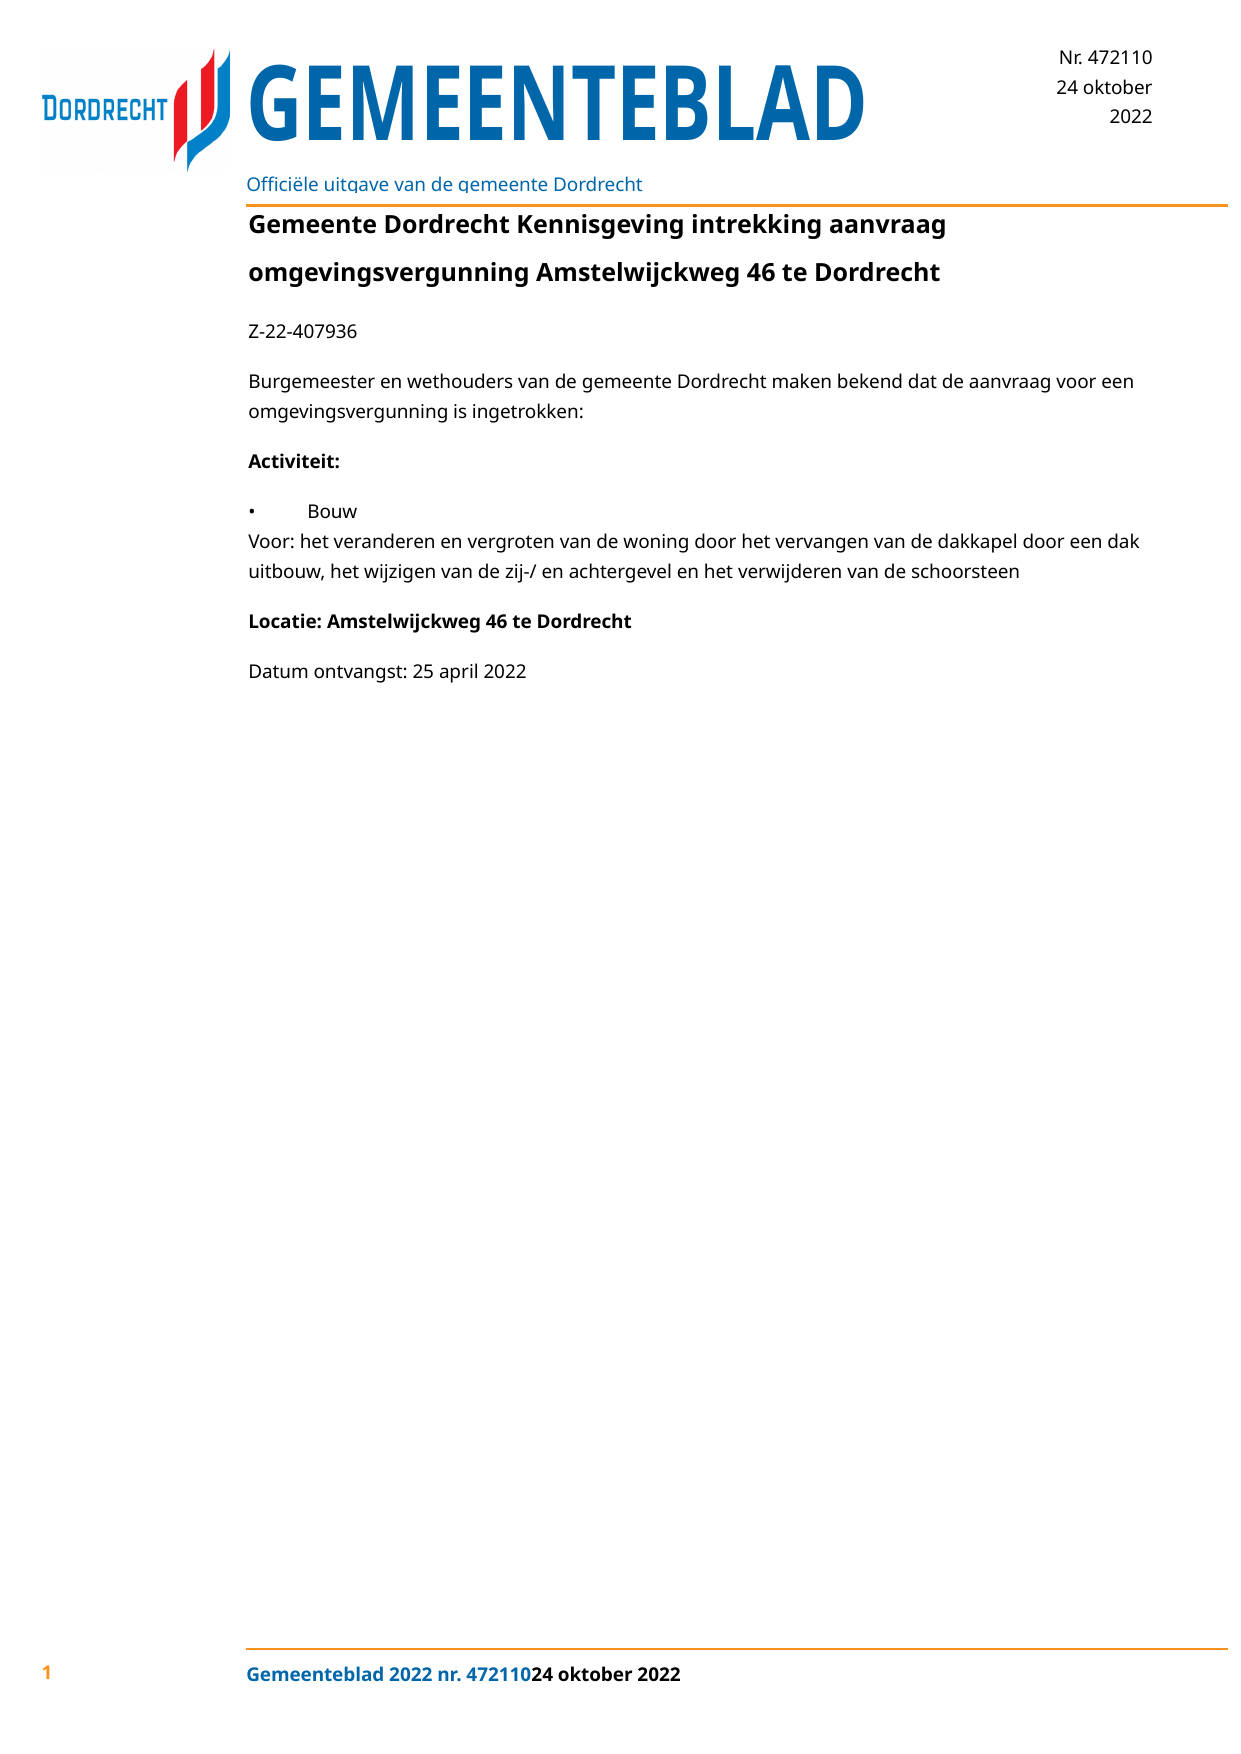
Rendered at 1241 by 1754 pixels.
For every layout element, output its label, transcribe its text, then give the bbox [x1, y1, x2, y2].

text Datum ontvangst: 25 april 2022 [248, 659, 1152, 684]
text Voor: het veranderen en vergroten van de woning door het vervangen van de dakkapel door een dak uitbouw, het wijzigen van de zij-/ en achtergevel en het verwijderen van de schoorsteen [248, 528, 1152, 584]
picture [41, 47, 231, 172]
text Burgemeester en wethouders van de gemeente Dordrecht maken bekend dat de aanvraag voor een omgevingsvergunning is ingetrokken: [248, 368, 1152, 424]
text Activiteit: [248, 448, 1152, 474]
list Bouw [248, 499, 1152, 524]
text Z-22-407936 [248, 318, 1152, 344]
text Gemeente Dordrecht Kennisgeving intrekking aanvraag omgevingsvergunning Amstelwijckweg 46 te Dordrecht [248, 207, 1152, 288]
text Locatie: Amstelwijckweg 46 te Dordrecht [248, 608, 1152, 634]
